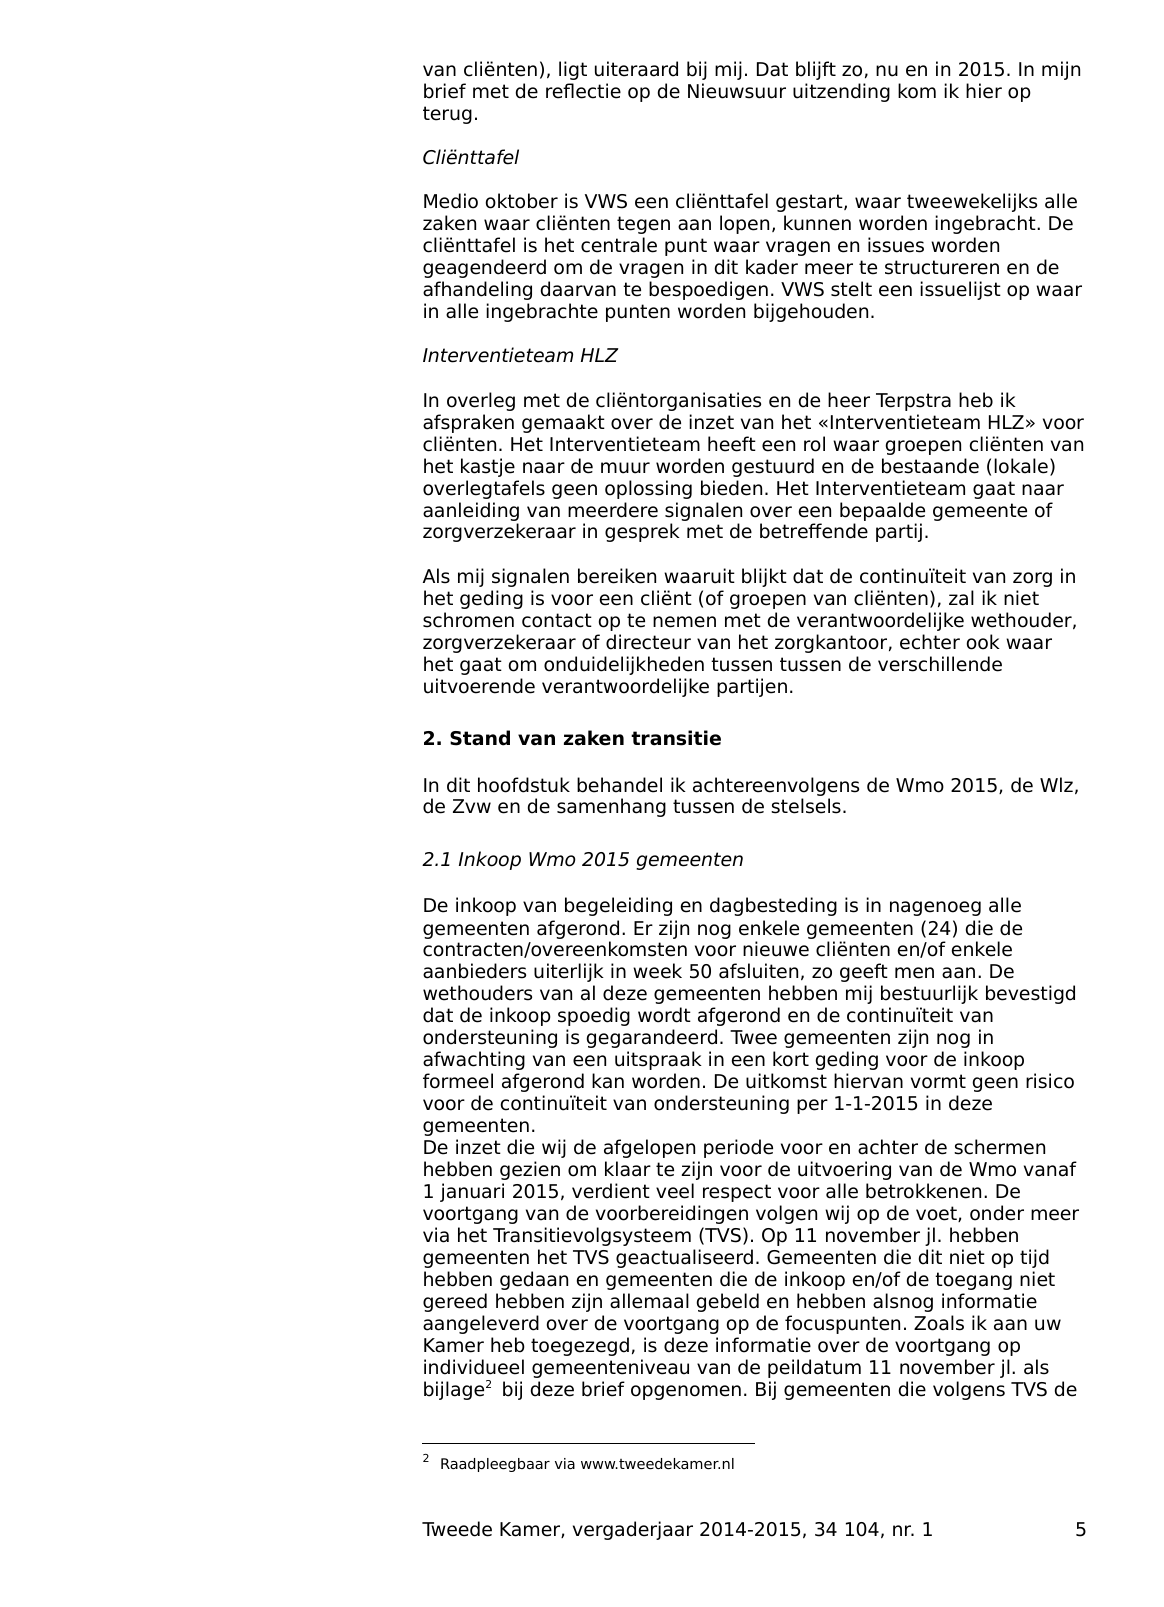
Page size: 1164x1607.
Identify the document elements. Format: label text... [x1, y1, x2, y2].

subtitle Interventieteam HLZ [422, 345, 1087, 367]
text De inzet die wij de afgelopen periode voor en achter de schermen hebben gezien om klaar te zijn voor de uitvoering van de Wmo vanaf 1 januari 2015, verdient veel respect voor alle betrokkenen. De voortgang van de voorbereidingen volgen wij op de voet, onder meer via het Transitievolgsysteem (TVS). Op 11 november jl. hebben gemeenten het TVS geactualiseerd. Gemeenten die dit niet op tijd hebben gedaan en gemeenten die de inkoop en/of de toegang niet gereed hebben zijn allemaal gebeld en hebben alsnog informatie aangeleverd over de voortgang op de focuspunten. Zoals ik aan uw Kamer heb toegezegd, is deze informatie over de voortgang op individueel gemeenteniveau van de peildatum 11 november jl. als bijlage bij deze brief opgenomen. Bij gemeenten die volgens TVS de [422, 1137, 1087, 1401]
text Raadpleegbaar via www.tweedekamer.nl [422, 1452, 1087, 1474]
text De inkoop van begeleiding en dagbesteding is in nagenoeg alle gemeenten afgerond. Er zijn nog enkele gemeenten (24) die de contracten/overeenkomsten voor nieuwe cliënten en/of enkele aanbieders uiterlijk in week 50 afsluiten, zo geeft men aan. De wethouders van al deze gemeenten hebben mij bestuurlijk bevestigd dat de inkoop spoedig wordt afgerond en de continuïteit van ondersteuning is gegarandeerd. Twee gemeenten zijn nog in afwachting van een uitspraak in een kort geding voor de inkoop formeel afgerond kan worden. De uitkomst hiervan vormt geen risico voor de continuïteit van ondersteuning per 1-1-2015 in deze gemeenten. [422, 895, 1087, 1137]
subtitle 2.1 Inkoop Wmo 2015 gemeenten [422, 848, 1087, 870]
text van cliënten), ligt uiteraard bij mij. Dat blijft zo, nu en in 2015. In mijn brief met de reflectie op de Nieuwsuur uitzending kom ik hier op terug. [422, 59, 1087, 125]
text In overleg met de cliëntorganisaties en de heer Terpstra heb ik afspraken gemaakt over de inzet van het «Interventieteam HLZ» voor cliënten. Het Interventieteam heeft een rol waar groepen cliënten van het kastje naar de muur worden gestuurd en de bestaande (lokale) overlegtafels geen oplossing bieden. Het Interventieteam gaat naar aanleiding van meerdere signalen over een bepaalde gemeente of zorgverzekeraar in gesprek met de betreffende partij. [422, 389, 1087, 543]
text In dit hoofdstuk behandel ik achtereenvolgens de Wmo 2015, de Wlz, de Zvw en de samenhang tussen de stelsels. [422, 774, 1087, 818]
text Als mij signalen bereiken waaruit blijkt dat de continuïteit van zorg in het geding is voor een cliënt (of groepen van cliënten), zal ik niet schromen contact op te nemen met de verantwoordelijke wethouder, zorgverzekeraar of directeur van het zorgkantoor, echter ook waar het gaat om onduidelijkheden tussen tussen de verschillende uitvoerende verantwoordelijke partijen. [422, 566, 1087, 697]
subtitle 2. Stand van zaken transitie [422, 727, 1087, 749]
text Medio oktober is VWS een cliënttafel gestart, waar tweewekelijks alle zaken waar cliënten tegen aan lopen, kunnen worden ingebracht. De cliënttafel is het centrale punt waar vragen en issues worden geagendeerd om de vragen in dit kader meer te structureren en de afhandeling daarvan te bespoedigen. VWS stelt een issuelijst op waar in alle ingebrachte punten worden bijgehouden. [422, 191, 1087, 323]
subtitle Cliënttafel [422, 147, 1087, 169]
